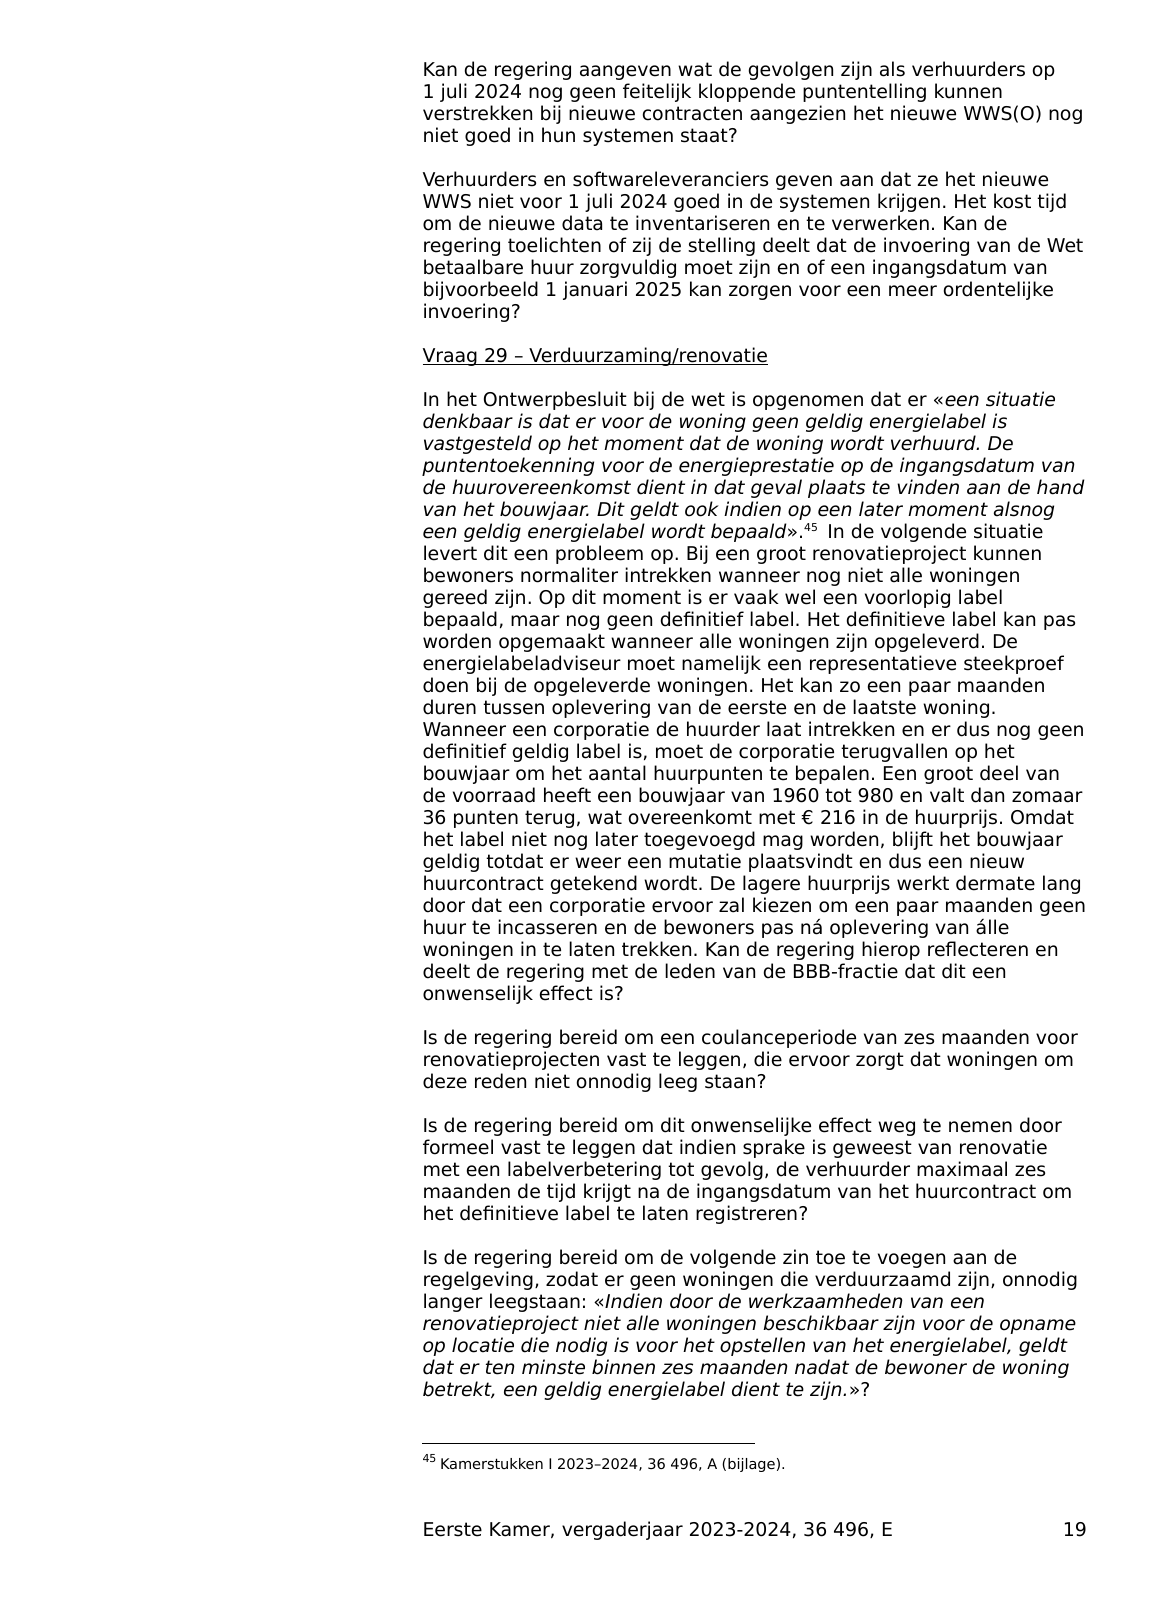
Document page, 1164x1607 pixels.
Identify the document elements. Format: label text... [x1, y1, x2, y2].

text Kamerstukken I 2023–2024, 36 496, A (bijlage). [422, 1452, 1087, 1474]
text Verhuurders en softwareleveranciers geven aan dat ze het nieuwe WWS niet voor 1 juli 2024 goed in de systemen krijgen. Het kost tijd om de nieuwe data te inventariseren en te verwerken. Kan de regering toelichten of zij de stelling deelt dat de invoering van de Wet betaalbare huur zorgvuldig moet zijn en of een ingangsdatum van bijvoorbeeld 1 januari 2025 kan zorgen voor een meer ordentelijke invoering? [422, 169, 1087, 323]
text Is de regering bereid om de volgende zin toe te voegen aan de regelgeving, zodat er geen woningen die verduurzaamd zijn, onnodig langer leegstaan: «Indien door de werkzaamheden van een renovatieproject niet alle woningen beschikbaar zijn voor de opname op locatie die nodig is voor het opstellen van het energielabel, geldt dat er ten minste binnen zes maanden nadat de bewoner de woning betrekt, een geldig energielabel dient te zijn.»? [422, 1247, 1087, 1401]
text Is de regering bereid om een coulanceperiode van zes maanden voor renovatieprojecten vast te leggen, die ervoor zorgt dat woningen om deze reden niet onnodig leeg staan? [422, 1027, 1087, 1093]
text Kan de regering aangeven wat de gevolgen zijn als verhuurders op 1 juli 2024 nog geen feitelijk kloppende puntentelling kunnen verstrekken bij nieuwe contracten aangezien het nieuwe WWS(O) nog niet goed in hun systemen staat? [422, 59, 1087, 147]
text Is de regering bereid om dit onwenselijke effect weg te nemen door formeel vast te leggen dat indien sprake is geweest van renovatie met een labelverbetering tot gevolg, de verhuurder maximaal zes maanden de tijd krijgt na de ingangsdatum van het huurcontract om het definitieve label te laten registreren? [422, 1115, 1087, 1225]
subtitle Vraag 29 – Verduurzaming/renovatie [422, 345, 1087, 367]
text In het Ontwerpbesluit bij de wet is opgenomen dat er «een situatie denkbaar is dat er voor de woning geen geldig energielabel is vastgesteld op het moment dat de woning wordt verhuurd. De puntentoekenning voor de energieprestatie op de ingangsdatum van de huurovereenkomst dient in dat geval plaats te vinden aan de hand van het bouwjaar. Dit geldt ook indien op een later moment alsnog een geldig energielabel wordt bepaald». In de volgende situatie levert dit een probleem op. Bij een groot renovatieproject kunnen bewoners normaliter intrekken wanneer nog niet alle woningen gereed zijn. Op dit moment is er vaak wel een voorlopig label bepaald, maar nog geen definitief label. Het definitieve label kan pas worden opgemaakt wanneer alle woningen zijn opgeleverd. De energielabeladviseur moet namelijk een representatieve steekproef doen bij de opgeleverde woningen. Het kan zo een paar maanden duren tussen oplevering van de eerste en de laatste woning. Wanneer een corporatie de huurder laat intrekken en er dus nog geen definitief geldig label is, moet de corporatie terugvallen op het bouwjaar om het aantal huurpunten te bepalen. Een groot deel van de voorraad heeft een bouwjaar van 1960 tot 980 en valt dan zomaar 36 punten terug, wat overeenkomt met € 216 in de huurprijs. Omdat het label niet nog later toegevoegd mag worden, blijft het bouwjaar geldig totdat er weer een mutatie plaatsvindt en dus een nieuw huurcontract getekend wordt. De lagere huurprijs werkt dermate lang door dat een corporatie ervoor zal kiezen om een paar maanden geen huur te incasseren en de bewoners pas ná oplevering van álle woningen in te laten trekken. Kan de regering hierop reflecteren en deelt de regering met de leden van de BBB-fractie dat dit een onwenselijk effect is? [422, 389, 1087, 1005]
